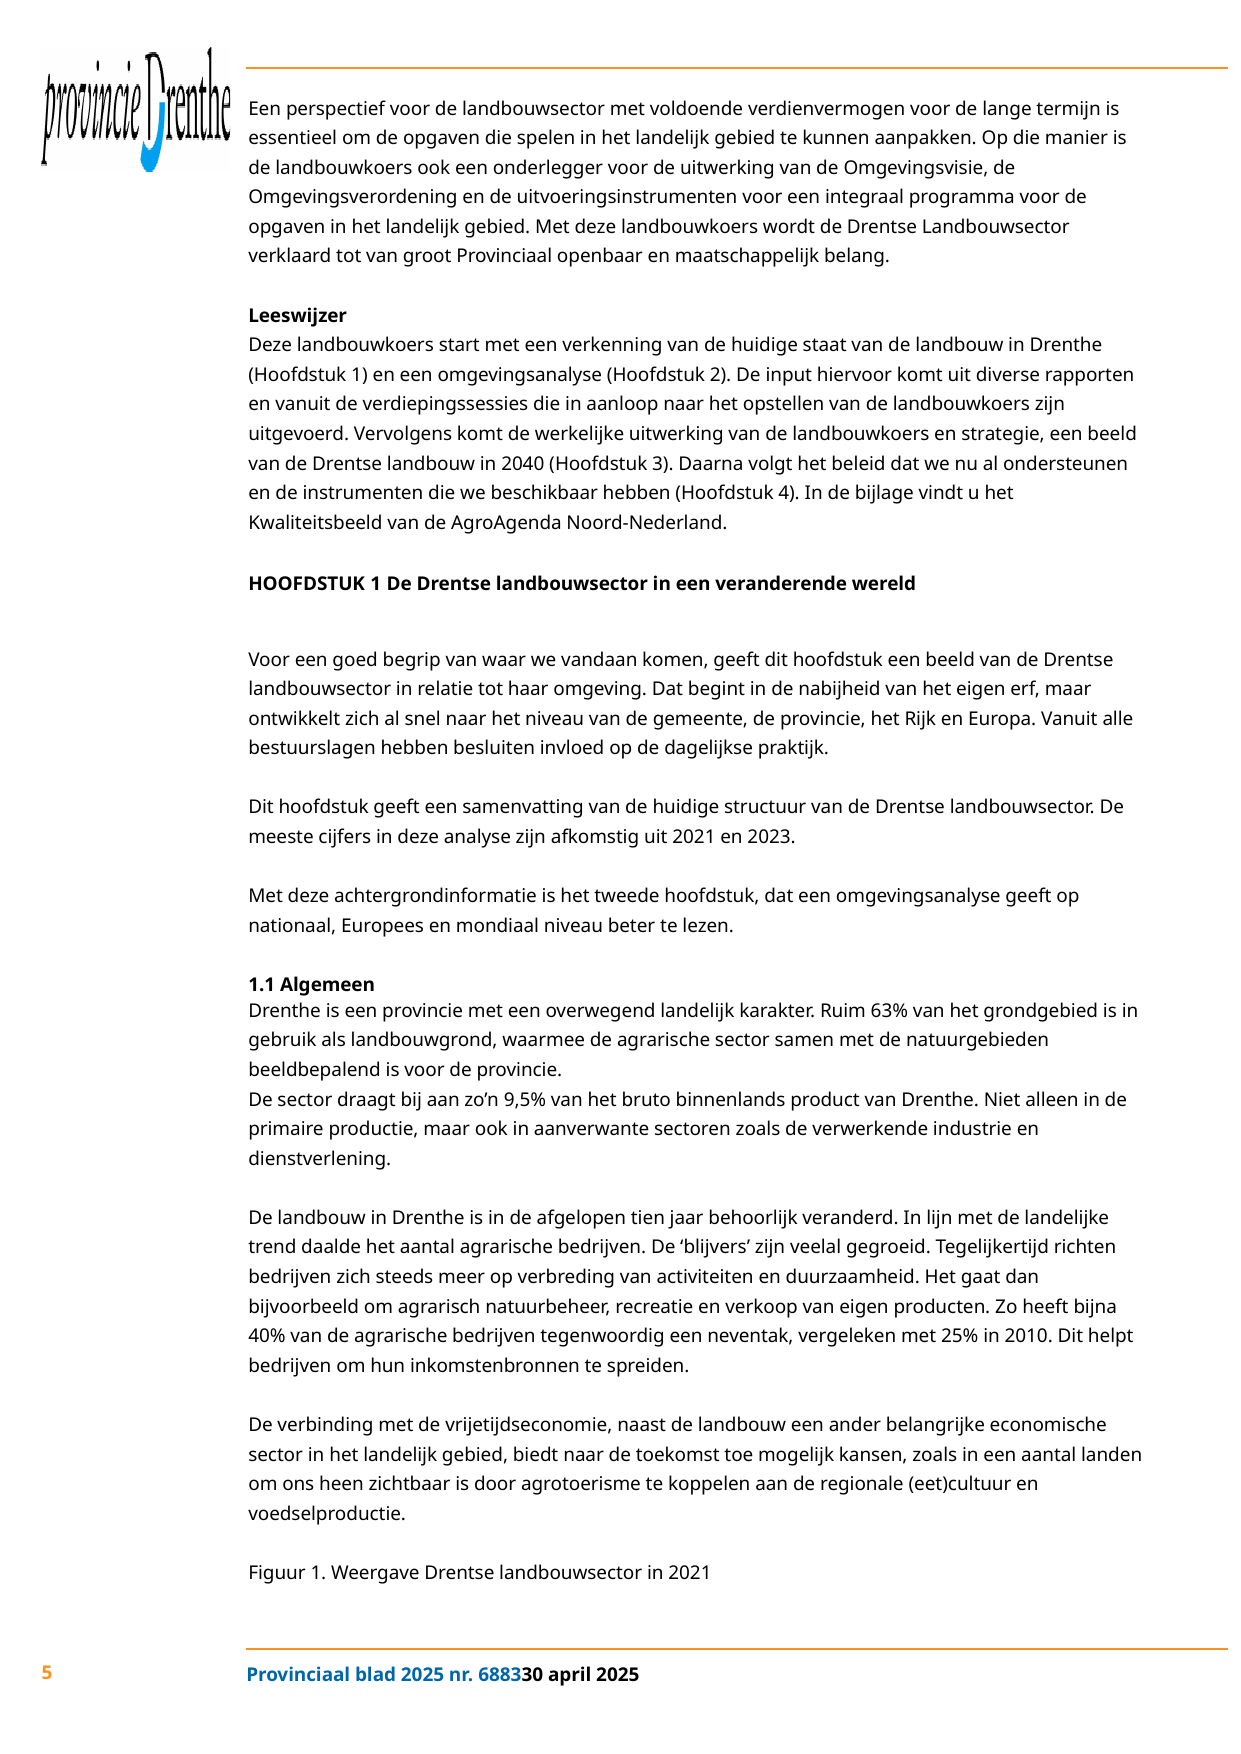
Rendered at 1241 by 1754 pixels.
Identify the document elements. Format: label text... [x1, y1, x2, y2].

text Drenthe is een provincie met een overwegend landelijk karakter. Ruim 63% van het grondgebied is in gebruik als landbouwgrond, waarmee de agrarische sector samen met de natuurgebieden beeldbepalend is voor de provincie. [248, 997, 1152, 1082]
text Met deze achtergrondinformatie is het tweede hoofdstuk, dat een omgevingsanalyse geeft op nationaal, Europees en mondiaal niveau beter te lezen. [248, 882, 1152, 938]
text Leeswijzer [248, 302, 1152, 328]
text HOOFDSTUK 1 De Drentse landbouwsector in een veranderende wereld [248, 568, 1152, 597]
text De landbouw in Drenthe is in de afgelopen tien jaar behoorlijk veranderd. In lijn met de landelijke trend daalde het aantal agrarische bedrijven. De ‘blijvers’ zijn veelal gegroeid. Tegelijkertijd richten bedrijven zich steeds meer op verbreding van activiteiten en duurzaamheid. Het gaat dan bijvoorbeeld om agrarisch natuurbeheer, recreatie en verkoop van eigen producten. Zo heeft bijna 40% van de agrarische bedrijven tegenwoordig een neventak, vergeleken met 25% in 2010. Dit helpt bedrijven om hun inkomstenbronnen te spreiden. [248, 1204, 1152, 1378]
picture [41, 47, 231, 172]
text Voor een goed begrip van waar we vandaan komen, geeft dit hoofdstuk een beeld van de Drentse landbouwsector in relatie tot haar omgeving. Dat begint in de nabijheid van het eigen erf, maar ontwikkelt zich al snel naar het niveau van de gemeente, de provincie, het Rijk en Europa. Vanuit alle bestuurslagen hebben besluiten invloed op de dagelijkse praktijk. [248, 646, 1152, 760]
text 1.1 Algemeen [248, 971, 1152, 997]
text Figuur 1. Weergave Drentse landbouwsector in 2021 [248, 1559, 1152, 1585]
text De verbinding met de vrijetijdseconomie, naast de landbouw een ander belangrijke economische sector in het landelijk gebied, biedt naar de toekomst toe mogelijk kansen, zoals in een aantal landen om ons heen zichtbaar is door agrotoerisme te koppelen aan de regionale (eet)cultuur en voedselproductie. [248, 1411, 1152, 1526]
text Deze landbouwkoers start met een verkenning van de huidige staat van de landbouw in Drenthe (Hoofdstuk 1) en een omgevingsanalyse (Hoofdstuk 2). De input hiervoor komt uit diverse rapporten en vanuit de verdiepingssessies die in aanloop naar het opstellen van de landbouwkoers zijn uitgevoerd. Vervolgens komt de werkelijke uitwerking van de landbouwkoers en strategie, een beeld van de Drentse landbouw in 2040 (Hoofdstuk 3). Daarna volgt het beleid dat we nu al ondersteunen en de instrumenten die we beschikbaar hebben (Hoofdstuk 4). In de bijlage vindt u het Kwaliteitsbeeld van de AgroAgenda Noord-Nederland. [248, 331, 1152, 535]
text De sector draagt bij aan zo’n 9,5% van het bruto binnenlands product van Drenthe. Niet alleen in de primaire productie, maar ook in aanverwante sectoren zoals de verwerkende industrie en dienstverlening. [248, 1086, 1152, 1171]
text Dit hoofdstuk geeft een samenvatting van de huidige structuur van de Drentse landbouwsector. De meeste cijfers in deze analyse zijn afkomstig uit 2021 en 2023. [248, 794, 1152, 849]
text Een perspectief voor de landbouwsector met voldoende verdienvermogen voor de lange termijn is essentieel om de opgaven die spelen in het landelijk gebied te kunnen aanpakken. Op die manier is de landbouwkoers ook een onderlegger voor de uitwerking van de Omgevingsvisie, de Omgevingsverordening en de uitvoeringsinstrumenten voor een integraal programma voor de opgaven in het landelijk gebied. Met deze landbouwkoers wordt de Drentse Landbouwsector verklaard tot van groot Provinciaal openbaar en maatschappelijk belang. [248, 95, 1152, 268]
